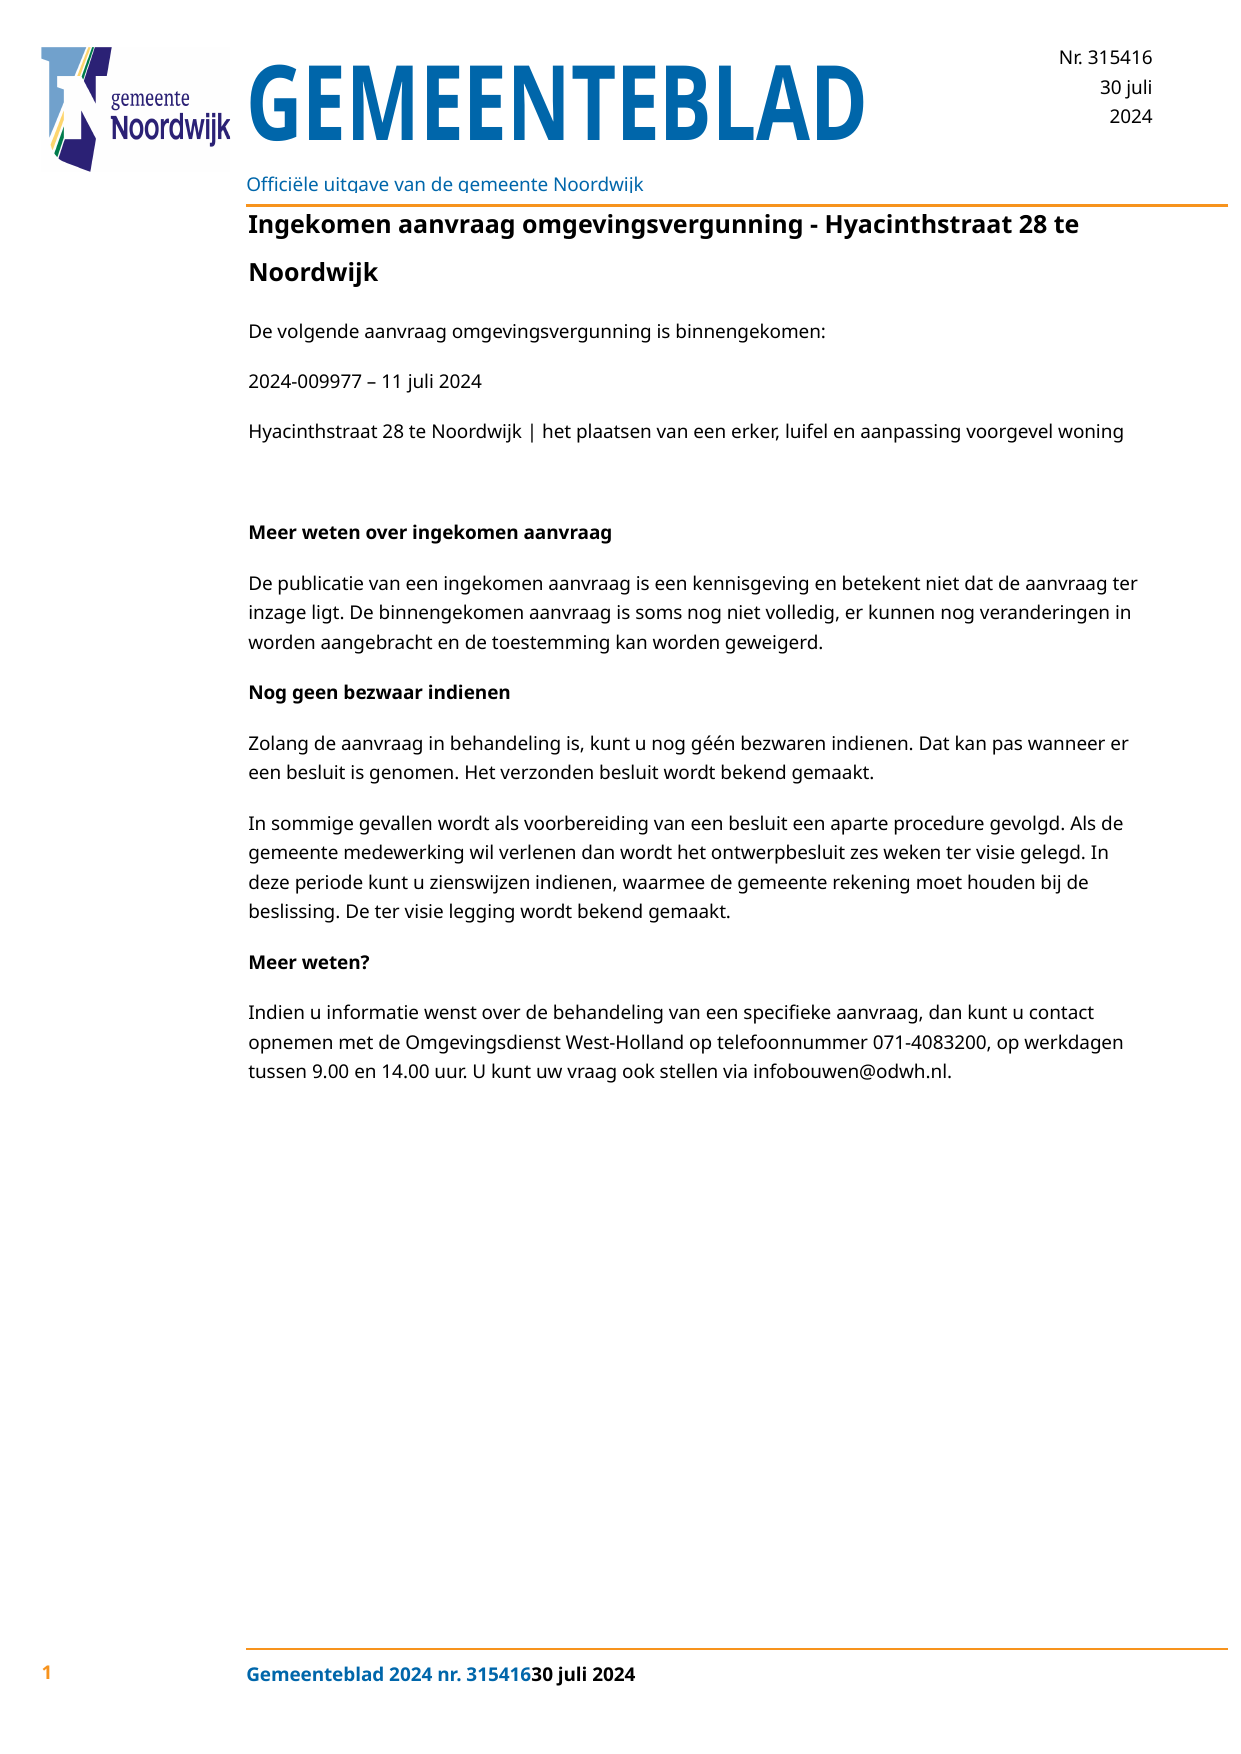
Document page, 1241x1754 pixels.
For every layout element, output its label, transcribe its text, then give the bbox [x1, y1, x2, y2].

text Meer weten over ingekomen aanvraag [248, 519, 1152, 545]
text In sommige gevallen wordt als voorbereiding van een besluit een aparte procedure gevolgd. Als de gemeente medewerking wil verlenen dan wordt het ontwerpbesluit zes weken ter visie gelegd. In deze periode kunt u zienswijzen indienen, waarmee de gemeente rekening moet houden bij de beslissing. De ter visie legging wordt bekend gemaakt. [248, 810, 1152, 924]
text Nog geen bezwaar indienen [248, 679, 1152, 705]
picture [41, 47, 231, 172]
text De publicatie van een ingekomen aanvraag is een kennisgeving en betekent niet dat de aanvraag ter inzage ligt. De binnengekomen aanvraag is soms nog niet volledig, er kunnen nog veranderingen in worden aangebracht en de toestemming kan worden geweigerd. [248, 570, 1152, 655]
text Indien u informatie wenst over de behandeling van een specifieke aanvraag, dan kunt u contact opnemen met de Omgevingsdienst West-Holland op telefoonnummer 071-4083200, op werkdagen tussen 9.00 en 14.00 uur. U kunt uw vraag ook stellen via infobouwen@odwh.nl. [248, 999, 1152, 1084]
text Hyacinthstraat 28 te Noordwijk | het plaatsen van een erker, luifel en aanpassing voorgevel woning [248, 419, 1152, 444]
text 2024-009977 – 11 juli 2024 [248, 368, 1152, 394]
text De volgende aanvraag omgevingsvergunning is binnengekomen: [248, 318, 1152, 344]
text Meer weten? [248, 949, 1152, 975]
text Zolang de aanvraag in behandeling is, kunt u nog géén bezwaren indienen. Dat kan pas wanneer er een besluit is genomen. Het verzonden besluit wordt bekend gemaakt. [248, 730, 1152, 785]
text Ingekomen aanvraag omgevingsvergunning - Hyacinthstraat 28 te Noordwijk [248, 207, 1152, 288]
